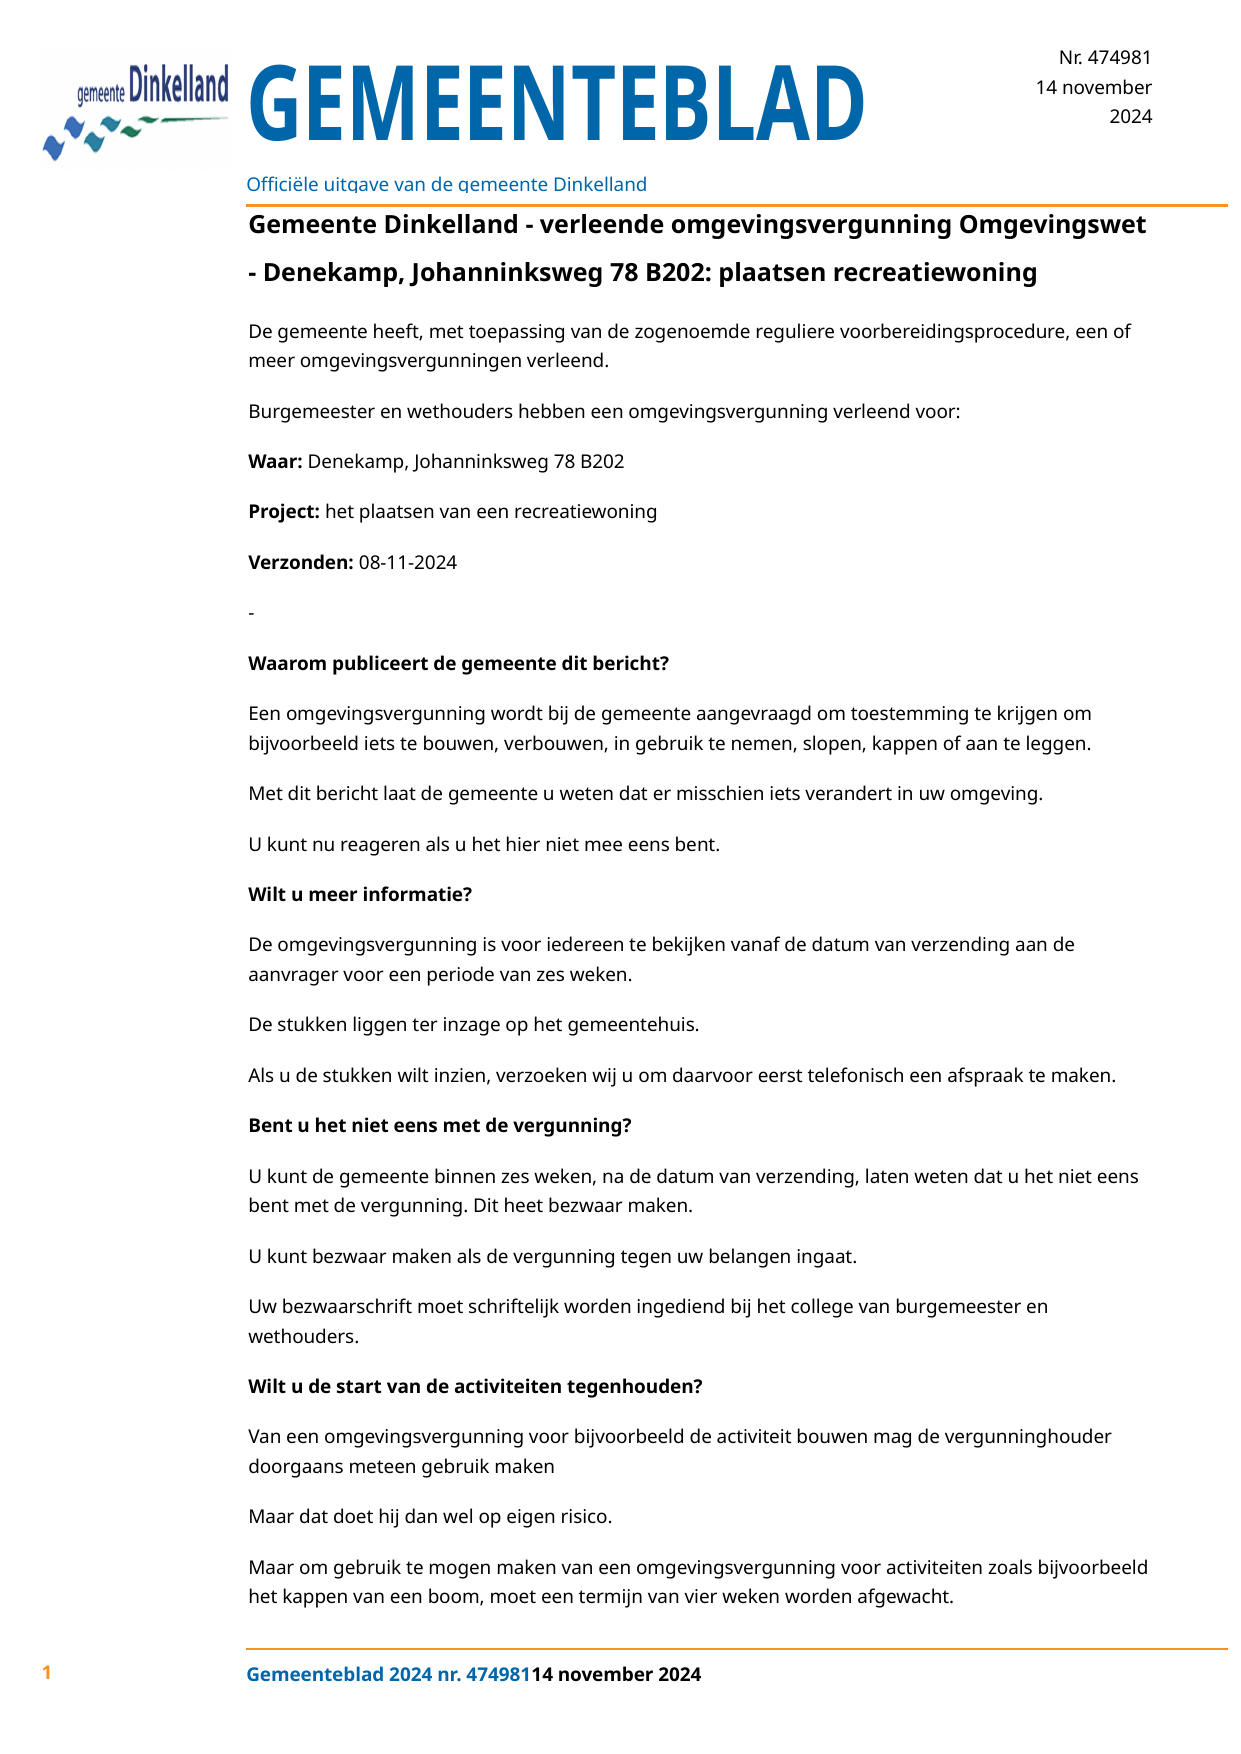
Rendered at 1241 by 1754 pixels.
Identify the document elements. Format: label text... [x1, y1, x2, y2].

text U kunt nu reageren als u het hier niet mee eens bent. [248, 831, 1152, 857]
text Met dit bericht laat de gemeente u weten dat er misschien iets verandert in uw omgeving. [248, 780, 1152, 806]
text Wilt u de start van de activiteiten tegenhouden? [248, 1373, 1152, 1399]
text Verzonden: 08-11-2024 [248, 549, 1152, 575]
text U kunt de gemeente binnen zes weken, na de datum van verzending, laten weten dat u het niet eens bent met de vergunning. Dit heet bezwaar maken. [248, 1163, 1152, 1218]
text De omgevingsvergunning is voor iedereen te bekijken vanaf de datum van verzending aan de aanvrager voor een periode van zes weken. [248, 932, 1152, 987]
text Maar dat doet hij dan wel op eigen risico. [248, 1504, 1152, 1529]
text U kunt bezwaar maken als de vergunning tegen uw belangen ingaat. [248, 1243, 1152, 1269]
picture [41, 47, 231, 172]
text Van een omgevingsvergunning voor bijvoorbeeld de activiteit bouwen mag de vergunninghouder doorgaans meteen gebruik maken [248, 1424, 1152, 1479]
text Waarom publiceert de gemeente dit bericht? [248, 650, 1152, 676]
text Maar om gebruik te mogen maken van een omgevingsvergunning voor activiteiten zoals bijvoorbeeld het kappen van een boom, moet een termijn van vier weken worden afgewacht. [248, 1554, 1152, 1609]
text Bent u het niet eens met de vergunning? [248, 1112, 1152, 1138]
text Uw bezwaarschrift moet schriftelijk worden ingediend bij het college van burgemeester en wethouders. [248, 1293, 1152, 1349]
text Waar: Denekamp, Johanninksweg 78 B202 [248, 448, 1152, 474]
text Project: het plaatsen van een recreatiewoning [248, 499, 1152, 524]
text Als u de stukken wilt inzien, verzoeken wij u om daarvoor eerst telefonisch een afspraak te maken. [248, 1062, 1152, 1088]
text De gemeente heeft, met toepassing van de zogenoemde reguliere voorbereidingsprocedure, een of meer omgevingsvergunningen verleend. [248, 318, 1152, 373]
text De stukken liggen ter inzage op het gemeentehuis. [248, 1012, 1152, 1037]
text Wilt u meer informatie? [248, 881, 1152, 907]
text Gemeente Dinkelland - verleende omgevingsvergunning Omgevingswet - Denekamp, Johanninksweg 78 B202: plaatsen recreatiewoning [248, 207, 1152, 288]
text Een omgevingsvergunning wordt bij de gemeente aangevraagd om toestemming te krijgen om bijvoorbeeld iets te bouwen, verbouwen, in gebruik te nemen, slopen, kappen of aan te leggen. [248, 700, 1152, 756]
text Burgemeester en wethouders hebben een omgevingsvergunning verleend voor: [248, 398, 1152, 424]
text - [248, 599, 1152, 625]
